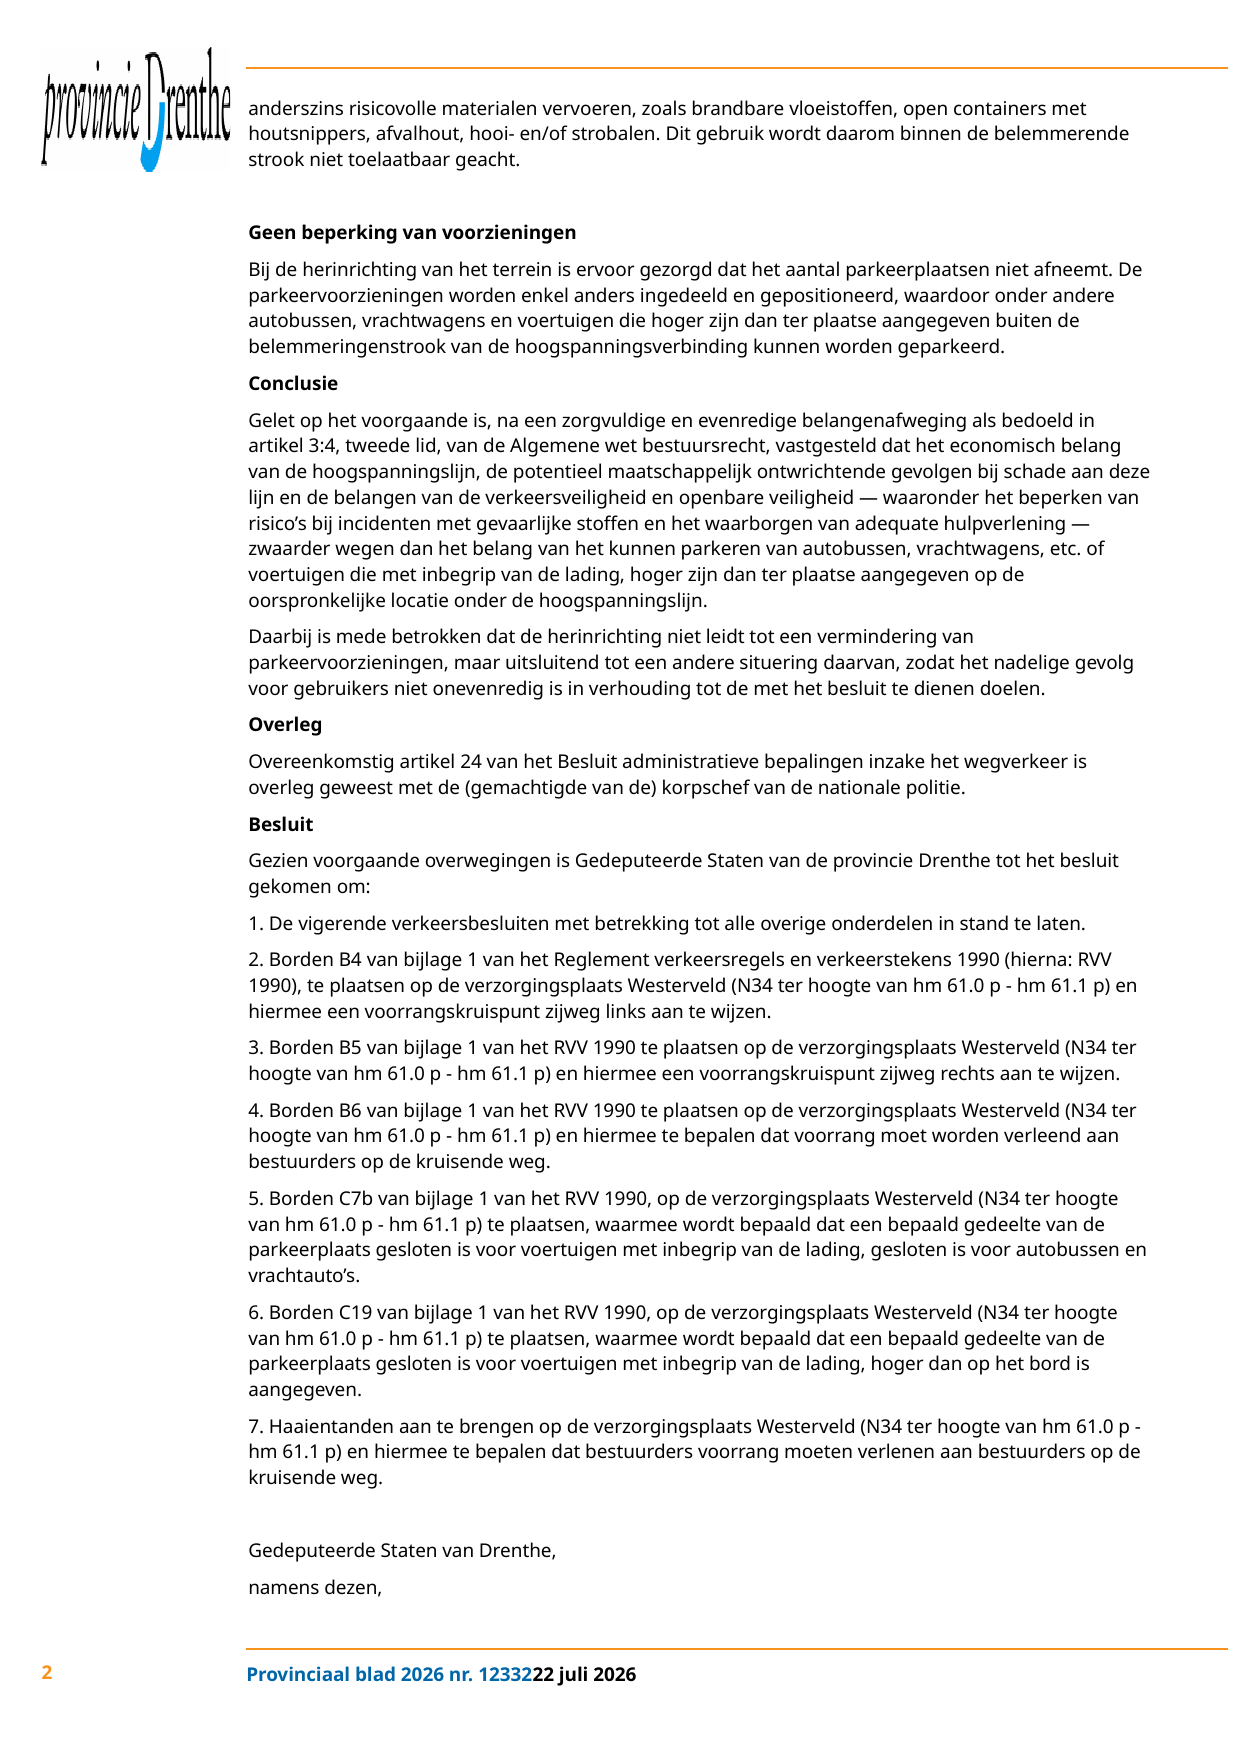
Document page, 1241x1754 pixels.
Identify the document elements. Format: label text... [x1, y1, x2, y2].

text 5. Borden C7b van bijlage 1 van het RVV 1990, op de verzorgingsplaats Westerveld (N34 ter hoogte van hm 61.0 p - hm 61.1 p) te plaatsen, waarmee wordt bepaald dat een bepaald gedeelte van de parkeerplaats gesloten is voor voertuigen met inbegrip van de lading, gesloten is voor autobussen en vrachtauto’s. [248, 1185, 1152, 1288]
text 7. Haaientanden aan te brengen op de verzorgingsplaats Westerveld (N34 ter hoogte van hm 61.0 p - hm 61.1 p) en hiermee te bepalen dat bestuurders voorrang moeten verlenen aan bestuurders op de kruisende weg. [248, 1413, 1152, 1490]
text namens dezen, [248, 1574, 1152, 1600]
text Geen beperking van voorzieningen [248, 219, 1152, 245]
text 1. De vigerende verkeersbesluiten met betrekking tot alle overige onderdelen in stand te laten. [248, 910, 1152, 936]
text Bij de herinrichting van het terrein is ervoor gezorgd dat het aantal parkeerplaatsen niet afneemt. De parkeervoorzieningen worden enkel anders ingedeeld en gepositioneerd, waardoor onder andere autobussen, vrachtwagens en voertuigen die hoger zijn dan ter plaatse aangegeven buiten de belemmeringenstrook van de hoogspanningsverbinding kunnen worden geparkeerd. [248, 256, 1152, 359]
text Gedeputeerde Staten van Drenthe, [248, 1538, 1152, 1563]
text 3. Borden B5 van bijlage 1 van het RVV 1990 te plaatsen op de verzorgingsplaats Westerveld (N34 ter hoogte van hm 61.0 p - hm 61.1 p) en hiermee een voorrangskruispunt zijweg rechts aan te wijzen. [248, 1034, 1152, 1086]
text 6. Borden C19 van bijlage 1 van het RVV 1990, op de verzorgingsplaats Westerveld (N34 ter hoogte van hm 61.0 p - hm 61.1 p) te plaatsen, waarmee wordt bepaald dat een bepaald gedeelte van de parkeerplaats gesloten is voor voertuigen met inbegrip van de lading, hoger dan op het bord is aangegeven. [248, 1299, 1152, 1402]
text Daarbij is mede betrokken dat de herinrichting niet leidt tot een vermindering van parkeervoorzieningen, maar uitsluitend tot een andere situering daarvan, zodat het nadelige gevolg voor gebruikers niet onevenredig is in verhouding tot de met het besluit te dienen doelen. [248, 623, 1152, 701]
text Overeenkomstig artikel 24 van het Besluit administratieve bepalingen inzake het wegverkeer is overleg geweest met de (gemachtigde van de) korpschef van de nationale politie. [248, 748, 1152, 800]
text anderszins risicovolle materialen vervoeren, zoals brandbare vloeistoffen, open containers met houtsnippers, afvalhout, hooi- en/of strobalen. Dit gebruik wordt daarom binnen de belemmerende strook niet toelaatbaar geacht. [248, 95, 1152, 172]
text Gezien voorgaande overwegingen is Gedeputeerde Staten van de provincie Drenthe tot het besluit gekomen om: [248, 847, 1152, 899]
text Besluit [248, 811, 1152, 836]
picture [41, 47, 231, 172]
text 4. Borden B6 van bijlage 1 van het RVV 1990 te plaatsen op de verzorgingsplaats Westerveld (N34 ter hoogte van hm 61.0 p - hm 61.1 p) en hiermee te bepalen dat voorrang moet worden verleend aan bestuurders op de kruisende weg. [248, 1097, 1152, 1174]
text Conclusie [248, 370, 1152, 396]
text Gelet op het voorgaande is, na een zorgvuldige en evenredige belangenafweging als bedoeld in artikel 3:4, tweede lid, van de Algemene wet bestuursrecht, vastgesteld dat het economisch belang van de hoogspanningslijn, de potentieel maatschappelijk ontwrichtende gevolgen bij schade aan deze lijn en de belangen van de verkeersveiligheid en openbare veiligheid — waaronder het beperken van risico’s bij incidenten met gevaarlijke stoffen en het waarborgen van adequate hulpverlening — zwaarder wegen dan het belang van het kunnen parkeren van autobussen, vrachtwagens, etc. of voertuigen die met inbegrip van de lading, hoger zijn dan ter plaatse aangegeven op de oorspronkelijke locatie onder de hoogspanningslijn. [248, 407, 1152, 613]
text 2. Borden B4 van bijlage 1 van het Reglement verkeersregels en verkeerstekens 1990 (hierna: RVV 1990), te plaatsen op de verzorgingsplaats Westerveld (N34 ter hoogte van hm 61.0 p - hm 61.1 p) en hiermee een voorrangskruispunt zijweg links aan te wijzen. [248, 946, 1152, 1024]
text Overleg [248, 712, 1152, 737]
